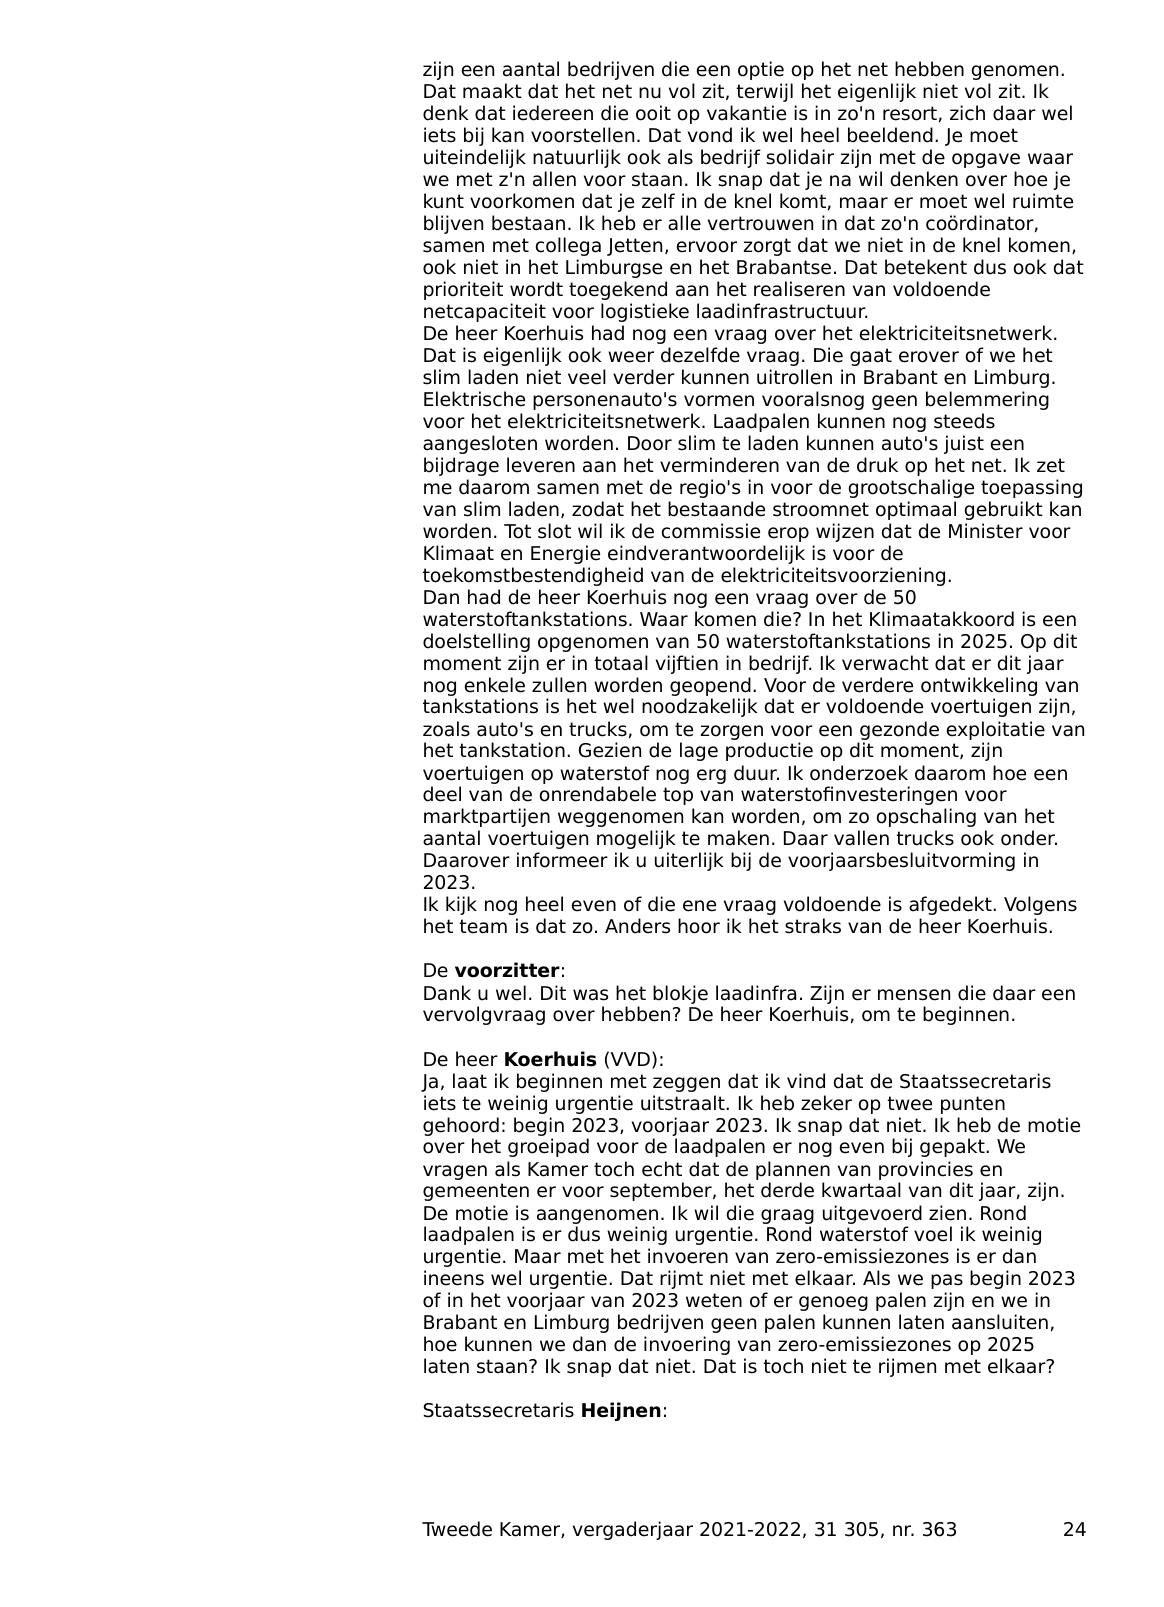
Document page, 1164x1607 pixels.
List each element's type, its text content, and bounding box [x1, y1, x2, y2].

text Dan had de heer Koerhuis nog een vraag over de 50 waterstoftankstations. Waar komen die? In het Klimaatakkoord is een doelstelling opgenomen van 50 waterstoftankstations in 2025. Op dit moment zijn er in totaal vijftien in bedrijf. Ik verwacht dat er dit jaar nog enkele zullen worden geopend. Voor de verdere ontwikkeling van tankstations is het wel noodzakelijk dat er voldoende voertuigen zijn, zoals auto's en trucks, om te zorgen voor een gezonde exploitatie van het tankstation. Gezien de lage productie op dit moment, zijn voertuigen op waterstof nog erg duur. Ik onderzoek daarom hoe een deel van de onrendabele top van waterstofinvesteringen voor marktpartijen weggenomen kan worden, om zo opschaling van het aantal voertuigen mogelijk te maken. Daar vallen trucks ook onder. Daarover informeer ik u uiterlijk bij de voorjaarsbesluitvorming in 2023. [422, 587, 1087, 894]
text De heer Koerhuis had nog een vraag over het elektriciteitsnetwerk. Dat is eigenlijk ook weer dezelfde vraag. Die gaat erover of we het slim laden niet veel verder kunnen uitrollen in Brabant en Limburg. Elektrische personenauto's vormen vooralsnog geen belemmering voor het elektriciteitsnetwerk. Laadpalen kunnen nog steeds aangesloten worden. Door slim te laden kunnen auto's juist een bijdrage leveren aan het verminderen van de druk op het net. Ik zet me daarom samen met de regio's in voor de grootschalige toepassing van slim laden, zodat het bestaande stroomnet optimaal gebruikt kan worden. Tot slot wil ik de commissie erop wijzen dat de Minister voor Klimaat en Energie eindverantwoordelijk is voor de toekomstbestendigheid van de elektriciteitsvoorziening. [422, 323, 1087, 587]
text zijn een aantal bedrijven die een optie op het net hebben genomen. Dat maakt dat het net nu vol zit, terwijl het eigenlijk niet vol zit. Ik denk dat iedereen die ooit op vakantie is in zo'n resort, zich daar wel iets bij kan voorstellen. Dat vond ik wel heel beeldend. Je moet uiteindelijk natuurlijk ook als bedrijf solidair zijn met de opgave waar we met z'n allen voor staan. Ik snap dat je na wil denken over hoe je kunt voorkomen dat je zelf in de knel komt, maar er moet wel ruimte blijven bestaan. Ik heb er alle vertrouwen in dat zo'n coördinator, samen met collega Jetten, ervoor zorgt dat we niet in de knel komen, ook niet in het Limburgse en het Brabantse. Dat betekent dus ook dat prioriteit wordt toegekend aan het realiseren van voldoende netcapaciteit voor logistieke laadinfrastructuur. [422, 59, 1087, 323]
text Ja, laat ik beginnen met zeggen dat ik vind dat de Staatssecretaris iets te weinig urgentie uitstraalt. Ik heb zeker op twee punten gehoord: begin 2023, voorjaar 2023. Ik snap dat niet. Ik heb de motie over het groeipad voor de laadpalen er nog even bij gepakt. We vragen als Kamer toch echt dat de plannen van provincies en gemeenten er voor september, het derde kwartaal van dit jaar, zijn. De motie is aangenomen. Ik wil die graag uitgevoerd zien. Rond laadpalen is er dus weinig urgentie. Rond waterstof voel ik weinig urgentie. Maar met het invoeren van zero-emissiezones is er dan ineens wel urgentie. Dat rijmt niet met elkaar. Als we pas begin 2023 of in het voorjaar van 2023 weten of er genoeg palen zijn en we in Brabant en Limburg bedrijven geen palen kunnen laten aansluiten, hoe kunnen we dan de invoering van zero-emissiezones op 2025 laten staan? Ik snap dat niet. Dat is toch niet te rijmen met elkaar? [422, 1071, 1087, 1378]
text Ik kijk nog heel even of die ene vraag voldoende is afgedekt. Volgens het team is dat zo. Anders hoor ik het straks van de heer Koerhuis. [422, 894, 1087, 938]
text Dank u wel. Dit was het blokje laadinfra. Zijn er mensen die daar een vervolgvraag over hebben? De heer Koerhuis, om te beginnen. [422, 982, 1087, 1026]
text De voorzitter: [422, 960, 1087, 982]
text Staatssecretaris Heijnen: [422, 1400, 1087, 1422]
text De heer Koerhuis (VVD): [422, 1048, 1087, 1071]
